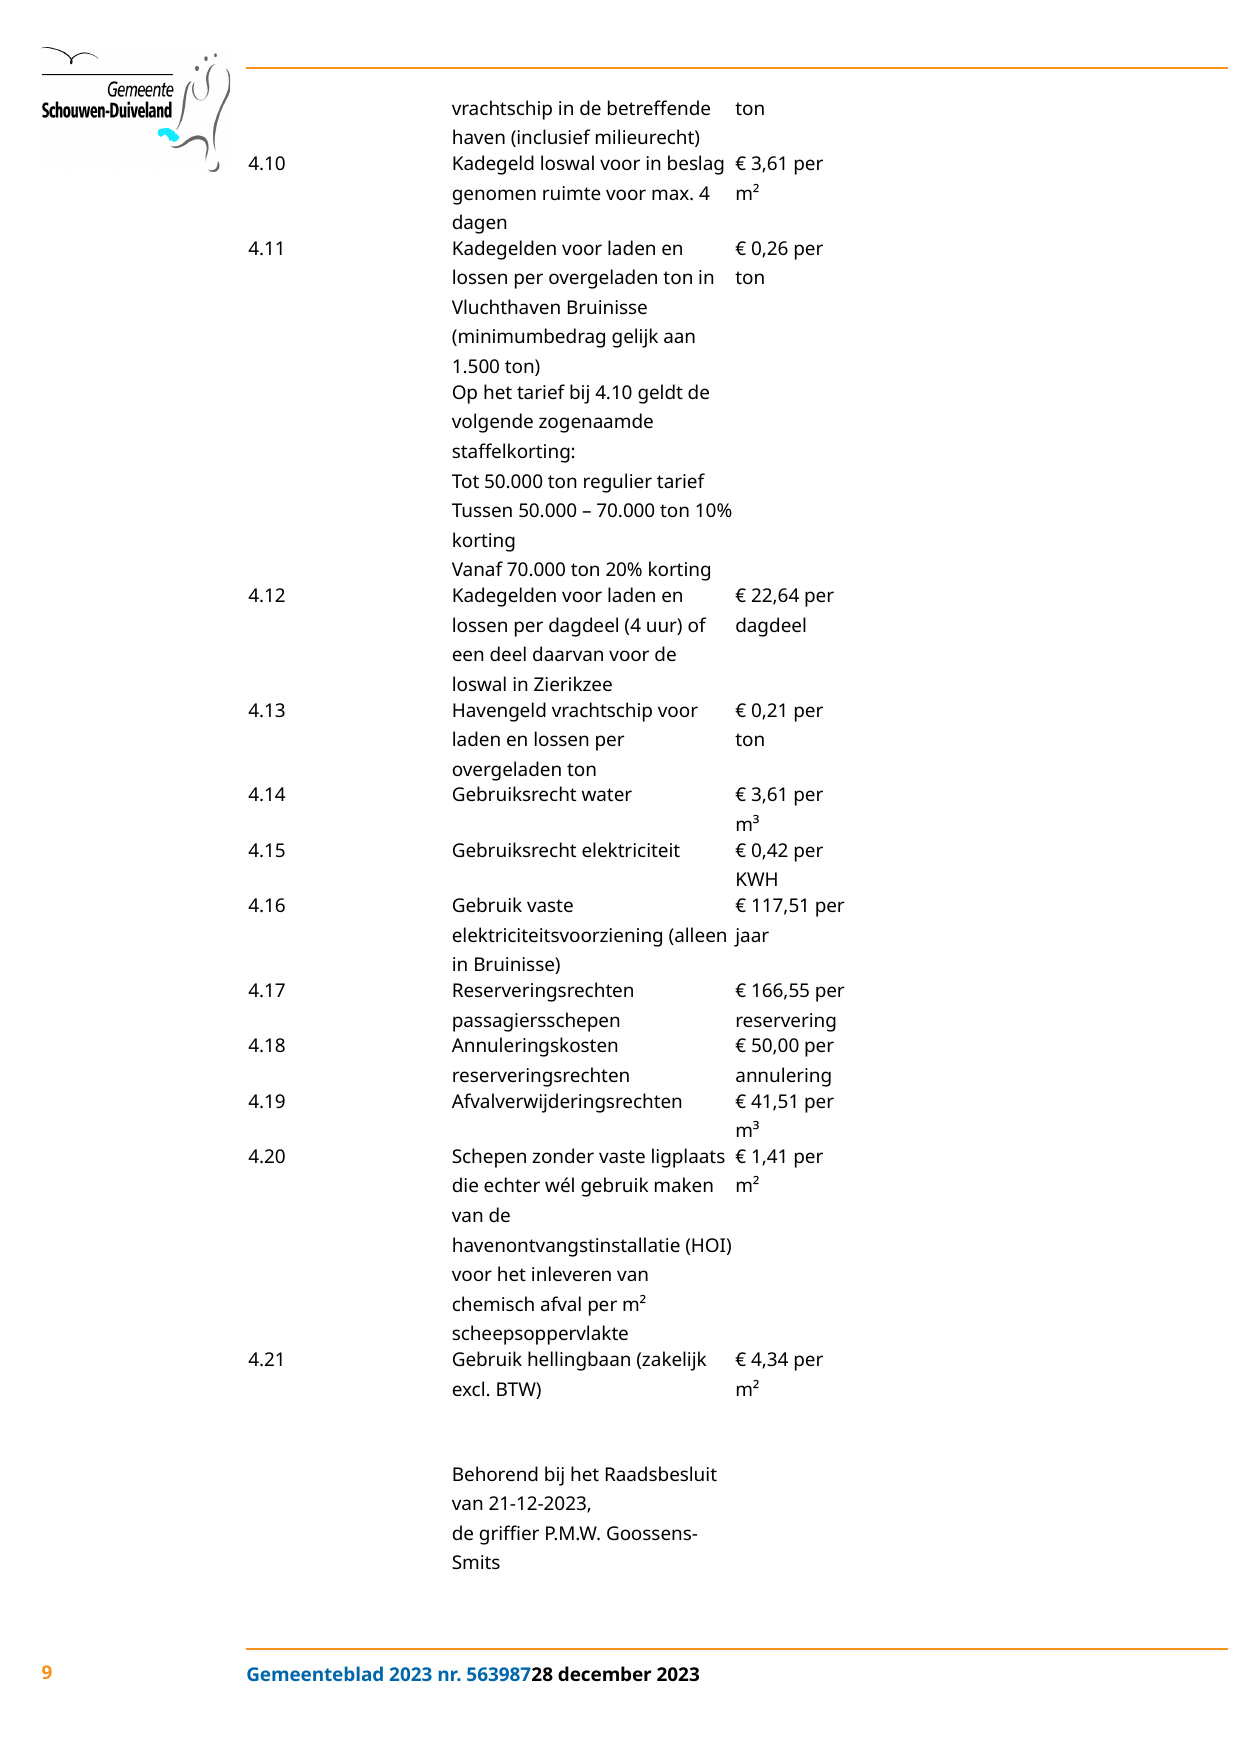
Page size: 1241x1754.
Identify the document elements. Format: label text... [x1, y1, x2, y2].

table_cell [948, 1402, 1050, 1575]
table_cell [948, 379, 1050, 582]
table_cell [846, 1346, 948, 1402]
table_cell [948, 1575, 1050, 1601]
table_cell Havengeld vrachtschip voor laden en lossen per overgeladen ton [452, 697, 735, 782]
table_cell [846, 837, 948, 892]
table_cell [948, 1088, 1050, 1143]
table_cell € 41,51 per m³ [735, 1088, 846, 1143]
table_cell [846, 235, 948, 379]
table_cell Op het tarief bij 4.10 geldt de volgende zogenaamde staffelkorting: Tot 50.000 ton regulier tarief Tussen 50.000 – 70.000 ton 10% korting Vanaf 70.000 ton 20% korting [452, 379, 735, 582]
table_cell [248, 1575, 452, 1601]
table_cell [1050, 1575, 1152, 1601]
table_cell 4.15 [248, 837, 452, 892]
table_cell [948, 150, 1050, 235]
table_cell Annuleringskosten reserveringsrechten [452, 1033, 735, 1088]
table_cell [948, 582, 1050, 697]
table_cell € 50,00 per annulering [735, 1033, 846, 1088]
table_cell [1050, 892, 1152, 977]
table_cell 4.19 [248, 1088, 452, 1143]
table_cell [846, 582, 948, 697]
table_cell Gebruik vaste elektriciteitsvoorziening (alleen in Bruinisse) [452, 892, 735, 977]
table_cell € 166,55 per reservering [735, 977, 846, 1032]
table_cell [846, 1033, 948, 1088]
table_cell [1050, 1088, 1152, 1143]
table_cell [846, 892, 948, 977]
table_cell [1050, 1143, 1152, 1346]
table_cell € 3,61 per m³ [735, 782, 846, 837]
table_cell 4.14 [248, 782, 452, 837]
table_cell [735, 1402, 846, 1575]
table_cell [846, 95, 948, 150]
table_cell 4.11 [248, 235, 452, 379]
table_cell [948, 1143, 1050, 1346]
table_cell Behorend bij het Raadsbesluit van 21-12-2023, de griffier P.M.W. Goossens-Smits [452, 1402, 735, 1575]
table_cell 4.12 [248, 582, 452, 697]
table_cell [948, 837, 1050, 892]
table_cell € 4,34 per m² [735, 1346, 846, 1402]
table_cell [1050, 1402, 1152, 1575]
table_cell [846, 977, 948, 1032]
table_cell [948, 977, 1050, 1032]
table_cell vrachtschip in de betreffende haven (inclusief milieurecht) [452, 95, 735, 150]
table_cell Gebruiksrecht water [452, 782, 735, 837]
table_cell € 22,64 per dagdeel [735, 582, 846, 697]
table_cell [846, 1088, 948, 1143]
table_cell [1050, 977, 1152, 1032]
table_cell [1050, 379, 1152, 582]
table_cell [1050, 95, 1152, 150]
table_cell [248, 95, 452, 150]
table_cell [452, 1575, 735, 1601]
table_cell € 0,26 per ton [735, 235, 846, 379]
table_cell [1050, 1346, 1152, 1402]
table_cell Kadegelden voor laden en lossen per dagdeel (4 uur) of een deel daarvan voor de loswal in Zierikzee [452, 582, 735, 697]
table_cell [1050, 582, 1152, 697]
table_cell [248, 1402, 452, 1575]
table_cell [735, 1575, 846, 1601]
table_cell 4.20 [248, 1143, 452, 1346]
table_cell Schepen zonder vaste ligplaats die echter wél gebruik maken van de havenontvangstinstallatie (HOI) voor het inleveren van chemisch afval per m² scheepsoppervlakte [452, 1143, 735, 1346]
table_cell [1050, 697, 1152, 782]
table_cell 4.10 [248, 150, 452, 235]
table_cell 4.21 [248, 1346, 452, 1402]
table_cell [846, 697, 948, 782]
table_cell [735, 379, 846, 582]
picture [41, 47, 231, 172]
table_cell [846, 379, 948, 582]
table_cell [948, 892, 1050, 977]
table_cell [846, 150, 948, 235]
table_cell [1050, 782, 1152, 837]
table_cell 4.16 [248, 892, 452, 977]
table_cell € 117,51 per jaar [735, 892, 846, 977]
table_cell 4.17 [248, 977, 452, 1032]
table_cell [948, 1033, 1050, 1088]
table_cell [1050, 235, 1152, 379]
table_cell [248, 379, 452, 582]
table_cell [948, 95, 1050, 150]
table_cell [846, 1575, 948, 1601]
table_cell 4.18 [248, 1033, 452, 1088]
table_cell [948, 235, 1050, 379]
table_cell [846, 1402, 948, 1575]
table_cell € 0,42 per KWH [735, 837, 846, 892]
table_cell € 3,61 per m² [735, 150, 846, 235]
table_cell [1050, 837, 1152, 892]
table_cell [846, 1143, 948, 1346]
table_cell [948, 1346, 1050, 1402]
table_cell Gebruiksrecht elektriciteit [452, 837, 735, 892]
table_cell ton [735, 95, 846, 150]
table_cell [1050, 150, 1152, 235]
table_cell Afvalverwijderingsrechten [452, 1088, 735, 1143]
table_cell [1050, 1033, 1152, 1088]
table_cell Kadegeld loswal voor in beslag genomen ruimte voor max. 4 dagen [452, 150, 735, 235]
table_cell Gebruik hellingbaan (zakelijk excl. BTW) [452, 1346, 735, 1402]
table_cell Reserveringsrechten passagiersschepen [452, 977, 735, 1032]
table_cell € 1,41 per m² [735, 1143, 846, 1346]
table_cell 4.13 [248, 697, 452, 782]
table_cell [948, 697, 1050, 782]
table_cell [948, 782, 1050, 837]
table_cell € 0,21 per ton [735, 697, 846, 782]
table_cell Kadegelden voor laden en lossen per overgeladen ton in Vluchthaven Bruinisse (minimumbedrag gelijk aan 1.500 ton) [452, 235, 735, 379]
table_cell [846, 782, 948, 837]
